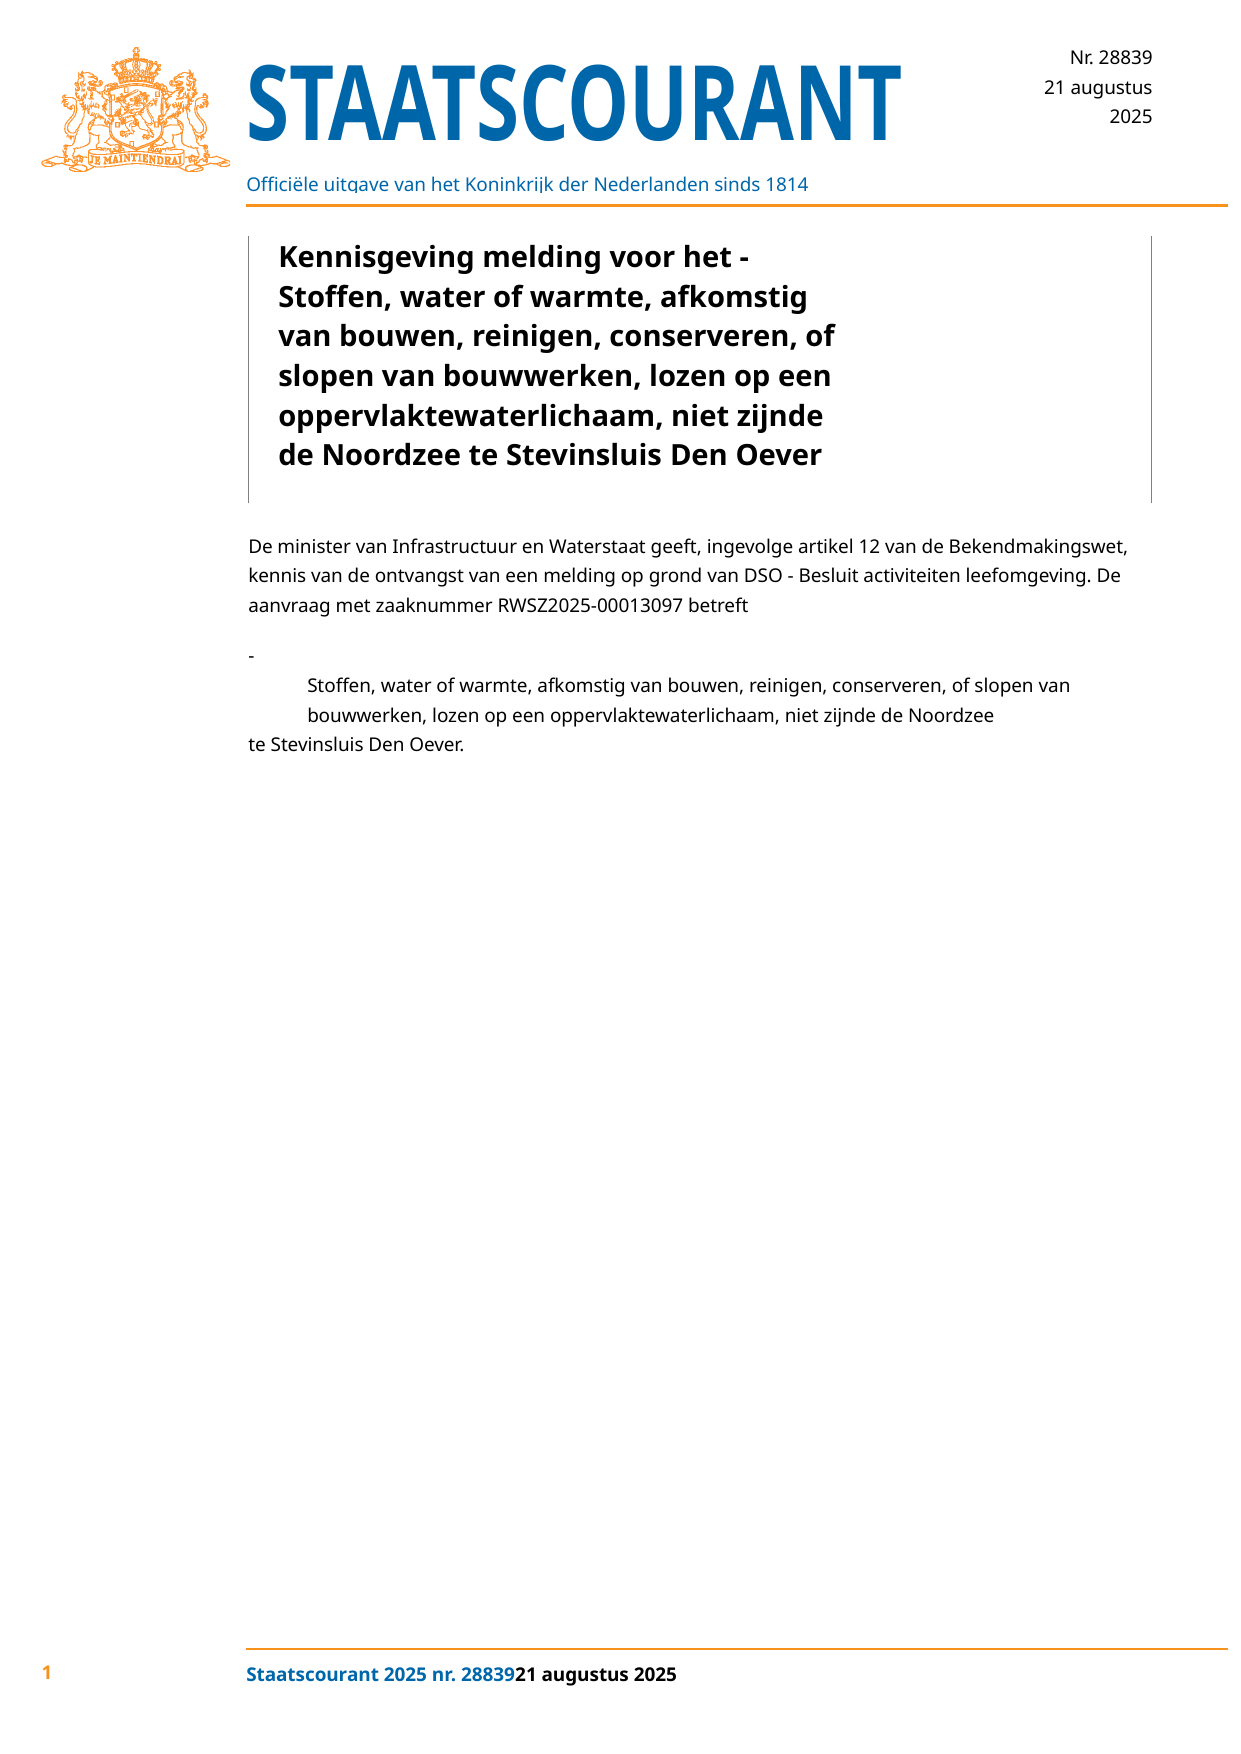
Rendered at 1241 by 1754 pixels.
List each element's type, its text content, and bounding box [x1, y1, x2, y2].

table_header Kennisgeving melding voor het -Stoffen, water of warmte, afkomstig van bouwen, reinigen, conserveren, of slopen van bouwwerken, lozen op een oppervlaktewaterlichaam, niet zijnde de Noordzee te Stevinsluis Den Oever [249, 236, 850, 503]
table_header [1090, 236, 1151, 413]
picture [912, 236, 1090, 414]
table_header [850, 236, 912, 413]
text De minister van Infrastructuur en Waterstaat geeft, ingevolge artikel 12 van de Bekendmakingswet, kennis van de ontvangst van een melding op grond van DSO - Besluit activiteiten leefomgeving. De aanvraag met zaaknummer RWSZ2025-00013097 betreft [248, 533, 1152, 618]
list Stoffen, water of warmte, afkomstig van bouwen, reinigen, conserveren, of slopen van bouwwerken, lozen op een oppervlaktewaterlichaam, niet zijnde de Noordzee [248, 672, 1152, 727]
table_header [850, 414, 1151, 503]
text te Stevinsluis Den Oever. [248, 731, 1152, 757]
picture [41, 47, 231, 172]
